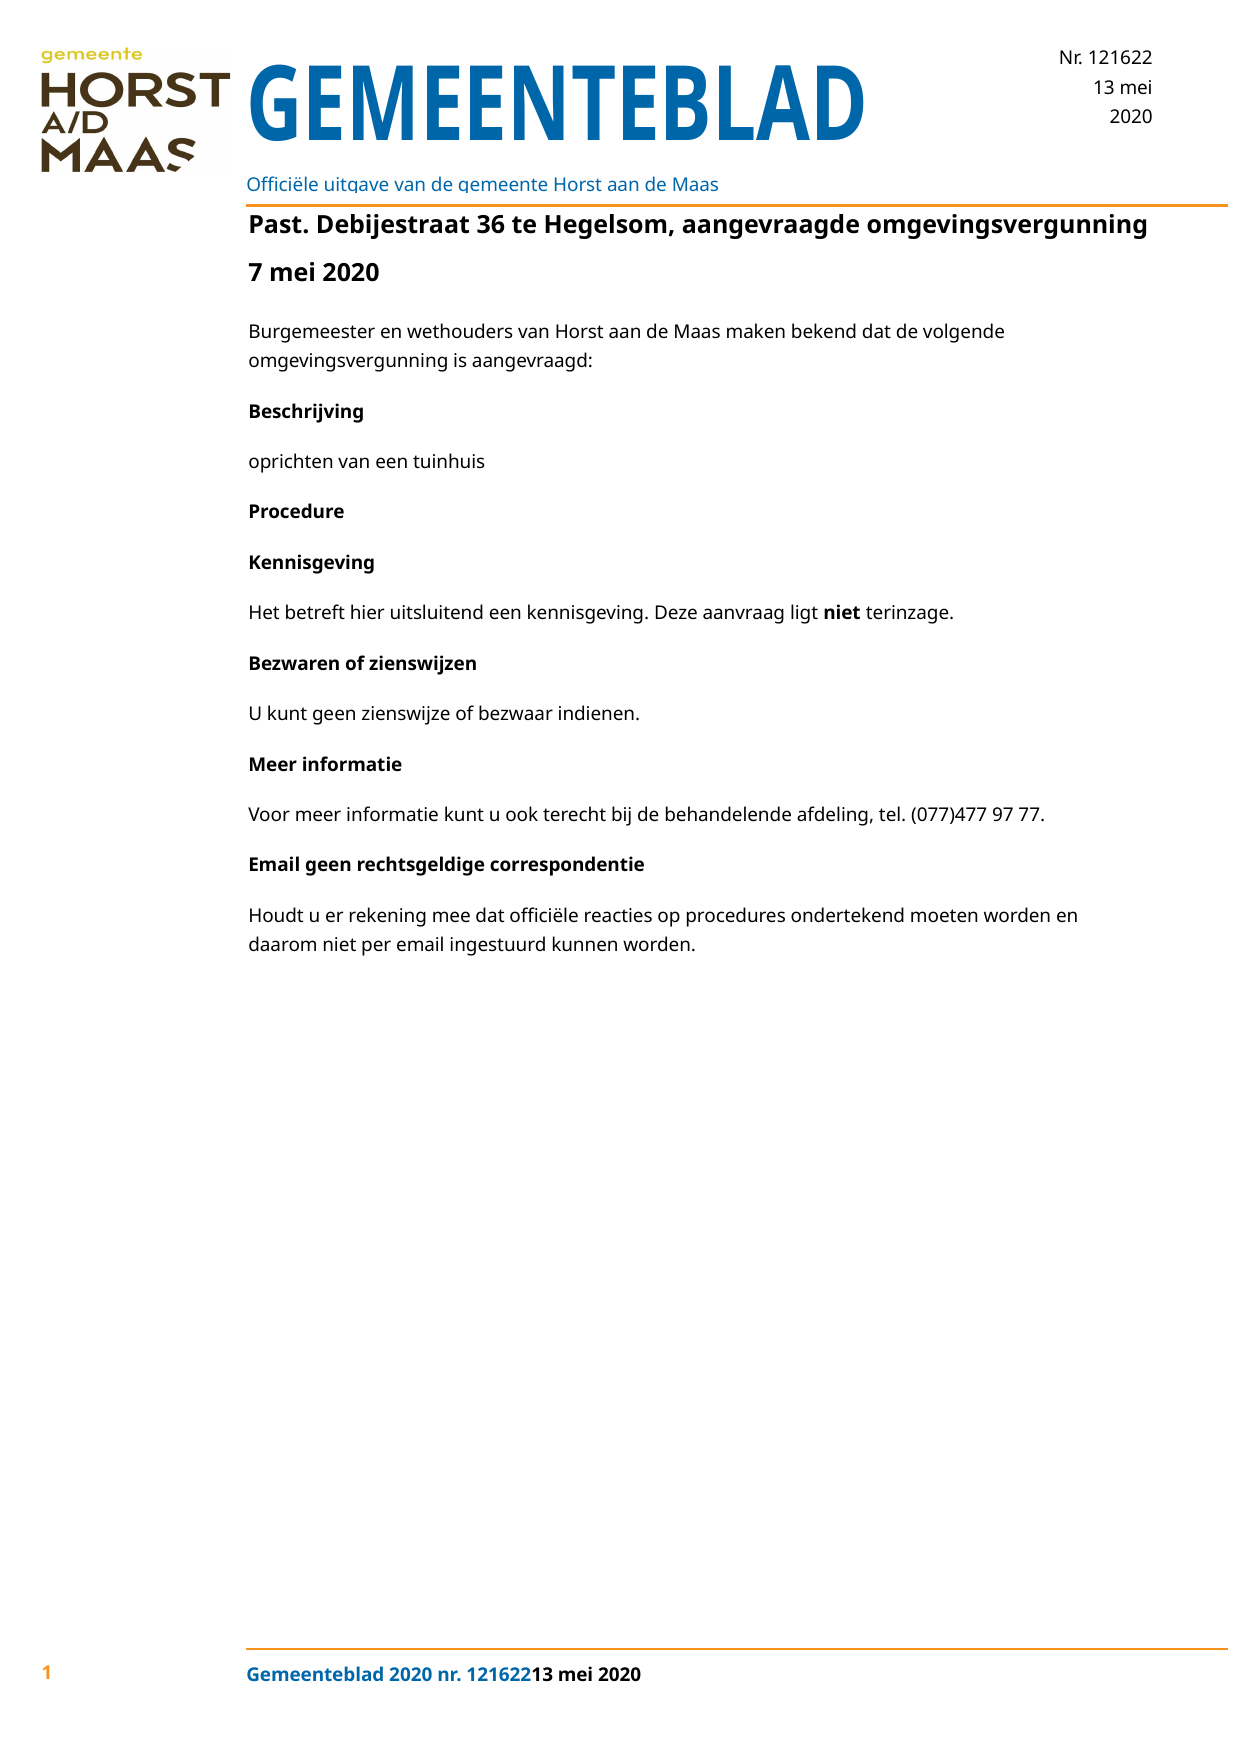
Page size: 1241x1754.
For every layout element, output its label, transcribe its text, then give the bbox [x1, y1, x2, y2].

text Beschrijving [248, 398, 1152, 424]
text oprichten van een tuinhuis [248, 448, 1152, 474]
text Het betreft hier uitsluitend een kennisgeving. Deze aanvraag ligt niet terinzage. [248, 599, 1152, 625]
text Bezwaren of zienswijzen [248, 650, 1152, 676]
text Houdt u er rekening mee dat officiële reacties op procedures ondertekend moeten worden en daarom niet per email ingestuurd kunnen worden. [248, 902, 1152, 957]
text Kennisgeving [248, 549, 1152, 575]
text Meer informatie [248, 751, 1152, 777]
text Past. Debijestraat 36 te Hegelsom, aangevraagde omgevingsvergunning 7 mei 2020 [248, 207, 1152, 288]
text Burgemeester en wethouders van Horst aan de Maas maken bekend dat de volgende omgevingsvergunning is aangevraagd: [248, 318, 1152, 373]
text Procedure [248, 499, 1152, 524]
picture [41, 47, 231, 172]
text U kunt geen zienswijze of bezwaar indienen. [248, 700, 1152, 726]
text Voor meer informatie kunt u ook terecht bij de behandelende afdeling, tel. (077)477 97 77. [248, 801, 1152, 827]
text Email geen rechtsgeldige correspondentie [248, 852, 1152, 877]
